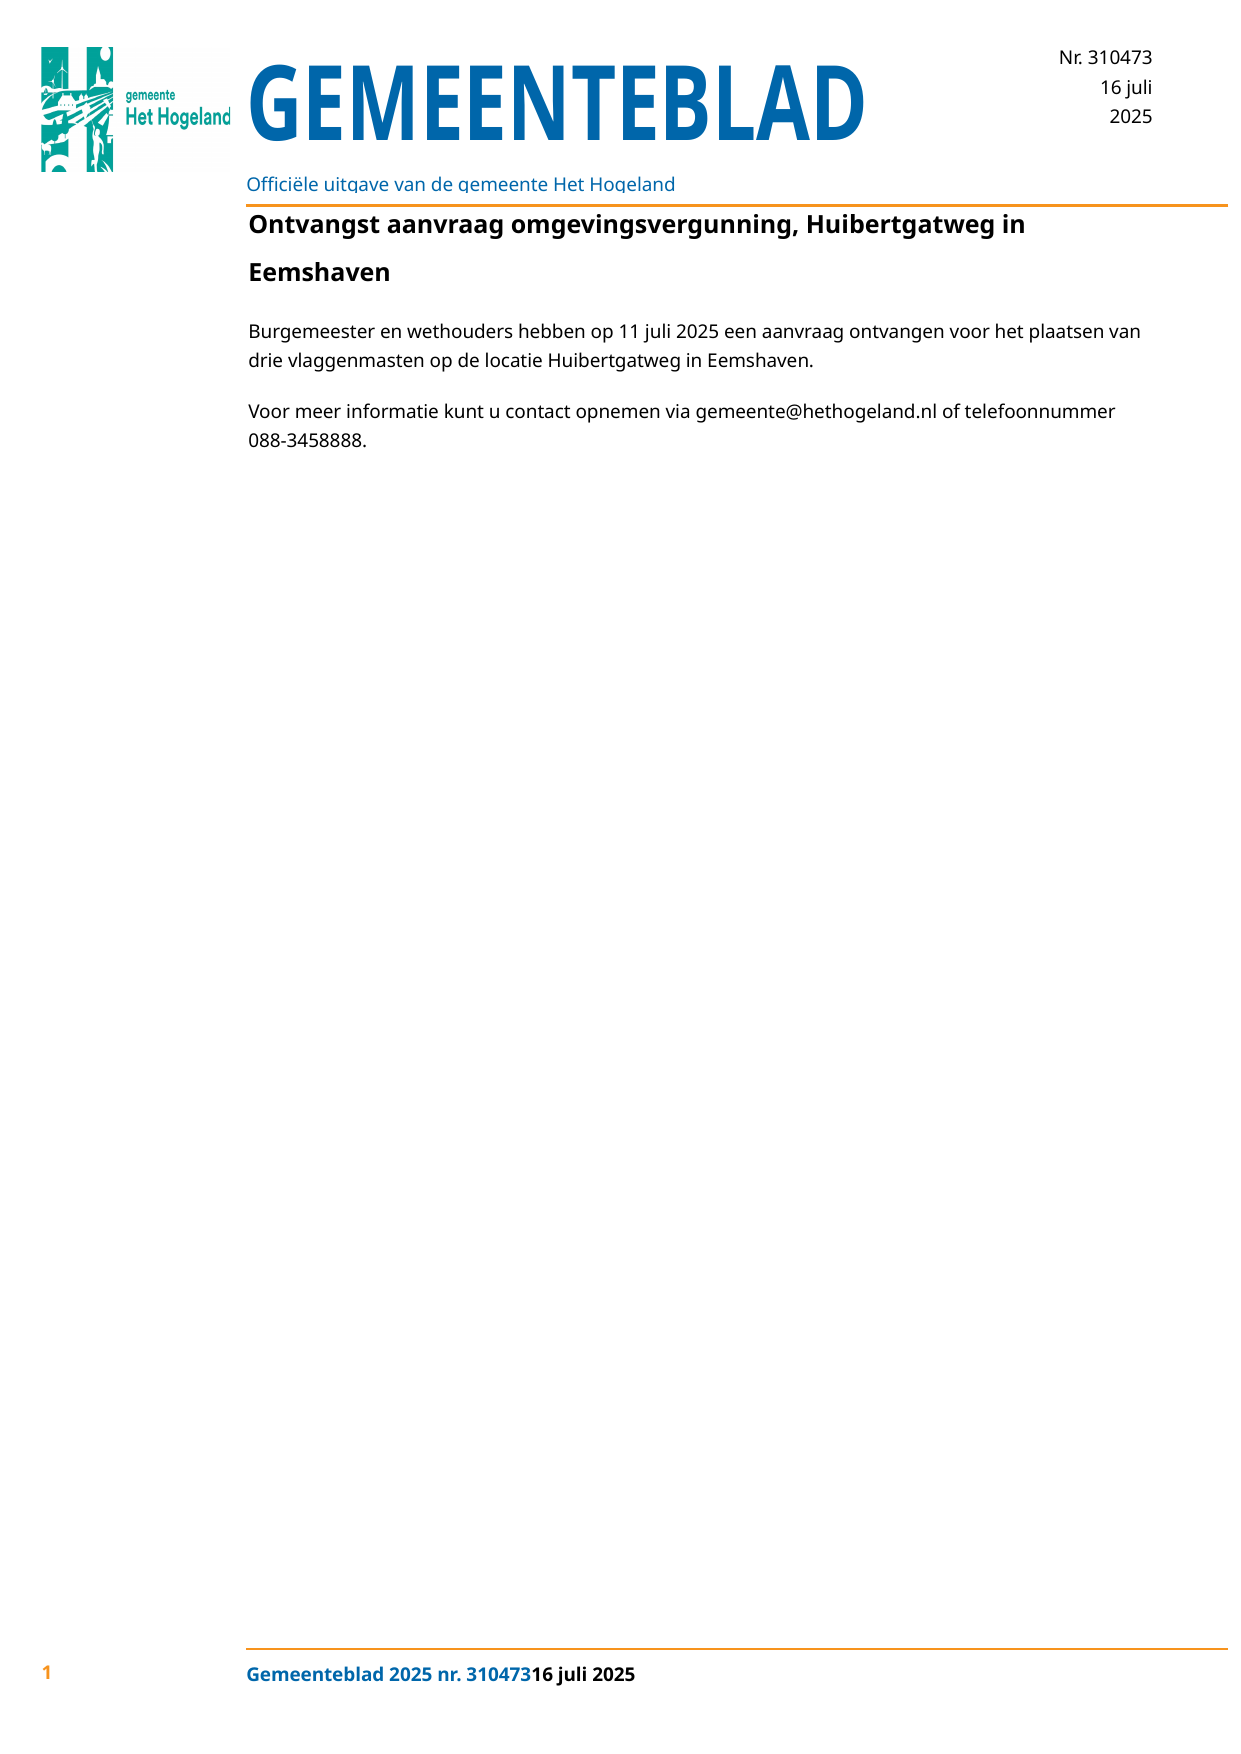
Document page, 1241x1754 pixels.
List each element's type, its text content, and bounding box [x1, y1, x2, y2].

text Ontvangst aanvraag omgevingsvergunning, Huibertgatweg in Eemshaven [248, 207, 1152, 288]
text Burgemeester en wethouders hebben op 11 juli 2025 een aanvraag ontvangen voor het plaatsen van drie vlaggenmasten op de locatie Huibertgatweg in Eemshaven. [248, 318, 1152, 373]
text Voor meer informatie kunt u contact opnemen via gemeente@hethogeland.nl of telefoonnummer 088-3458888. [248, 398, 1152, 453]
picture [41, 47, 231, 172]
